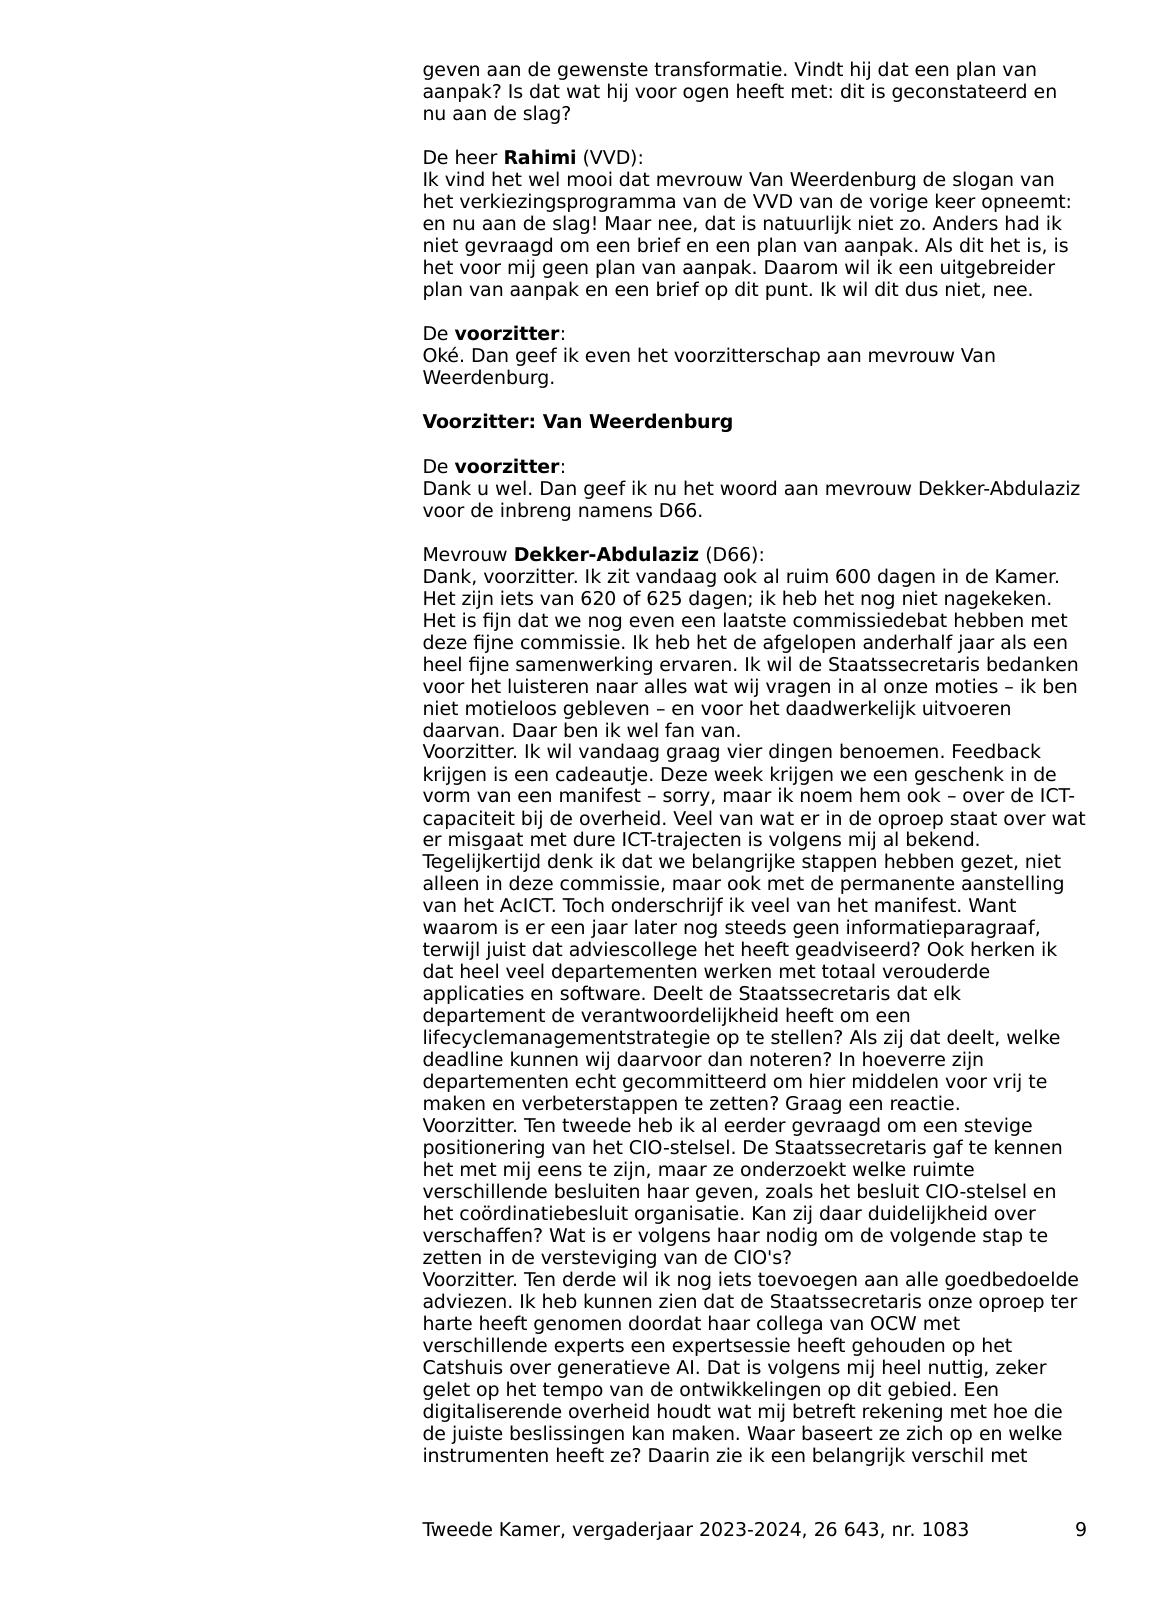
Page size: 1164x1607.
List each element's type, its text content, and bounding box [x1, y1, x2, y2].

text Mevrouw Dekker-Abdulaziz (D66): [422, 544, 1087, 566]
text Voorzitter. Ik wil vandaag graag vier dingen benoemen. Feedback krijgen is een cadeautje. Deze week krijgen we een geschenk in de vorm van een manifest – sorry, maar ik noem hem ook – over de ICT-capaciteit bij de overheid. Veel van wat er in de oproep staat over wat er misgaat met dure ICT-trajecten is volgens mij al bekend. Tegelijkertijd denk ik dat we belangrijke stappen hebben gezet, niet alleen in deze commissie, maar ook met de permanente aanstelling van het AcICT. Toch onderschrijf ik veel van het manifest. Want waarom is er een jaar later nog steeds geen informatieparagraaf, terwijl juist dat adviescollege het heeft geadviseerd? Ook herken ik dat heel veel departementen werken met totaal verouderde applicaties en software. Deelt de Staatssecretaris dat elk departement de verantwoordelijkheid heeft om een lifecyclemanagementstrategie op te stellen? Als zij dat deelt, welke deadline kunnen wij daarvoor dan noteren? In hoeverre zijn departementen echt gecommitteerd om hier middelen voor vrij te maken en verbeterstappen te zetten? Graag een reactie. [422, 741, 1087, 1115]
text Ik vind het wel mooi dat mevrouw Van Weerdenburg de slogan van het verkiezingsprogramma van de VVD van de vorige keer opneemt: en nu aan de slag! Maar nee, dat is natuurlijk niet zo. Anders had ik niet gevraagd om een brief en een plan van aanpak. Als dit het is, is het voor mij geen plan van aanpak. Daarom wil ik een uitgebreider plan van aanpak en een brief op dit punt. Ik wil dit dus niet, nee. [422, 169, 1087, 301]
text De heer Rahimi (VVD): [422, 147, 1087, 169]
text geven aan de gewenste transformatie. Vindt hij dat een plan van aanpak? Is dat wat hij voor ogen heeft met: dit is geconstateerd en nu aan de slag? [422, 59, 1087, 125]
text De voorzitter: [422, 456, 1087, 477]
text De voorzitter: [422, 323, 1087, 345]
text Dank u wel. Dan geef ik nu het woord aan mevrouw Dekker-Abdulaziz voor de inbreng namens D66. [422, 477, 1087, 521]
text Dank, voorzitter. Ik zit vandaag ook al ruim 600 dagen in de Kamer. Het zijn iets van 620 of 625 dagen; ik heb het nog niet nagekeken. Het is fijn dat we nog even een laatste commissiedebat hebben met deze fijne commissie. Ik heb het de afgelopen anderhalf jaar als een heel fijne samenwerking ervaren. Ik wil de Staatssecretaris bedanken voor het luisteren naar alles wat wij vragen in al onze moties – ik ben niet motieloos gebleven – en voor het daadwerkelijk uitvoeren daarvan. Daar ben ik wel fan van. [422, 566, 1087, 741]
text Voorzitter. Ten derde wil ik nog iets toevoegen aan alle goedbedoelde adviezen. Ik heb kunnen zien dat de Staatssecretaris onze oproep ter harte heeft genomen doordat haar collega van OCW met verschillende experts een expertsessie heeft gehouden op het Catshuis over generatieve AI. Dat is volgens mij heel nuttig, zeker gelet op het tempo van de ontwikkelingen op dit gebied. Een digitaliserende overheid houdt wat mij betreft rekening met hoe die de juiste beslissingen kan maken. Waar baseert ze zich op en welke instrumenten heeft ze? Daarin zie ik een belangrijk verschil met [422, 1269, 1087, 1467]
text Voorzitter. Ten tweede heb ik al eerder gevraagd om een stevige positionering van het CIO-stelsel. De Staatssecretaris gaf te kennen het met mij eens te zijn, maar ze onderzoekt welke ruimte verschillende besluiten haar geven, zoals het besluit CIO-stelsel en het coördinatiebesluit organisatie. Kan zij daar duidelijkheid over verschaffen? Wat is er volgens haar nodig om de volgende stap te zetten in de versteviging van de CIO's? [422, 1115, 1087, 1269]
subtitle Voorzitter: Van Weerdenburg [422, 411, 1087, 433]
text Oké. Dan geef ik even het voorzitterschap aan mevrouw Van Weerdenburg. [422, 345, 1087, 389]
